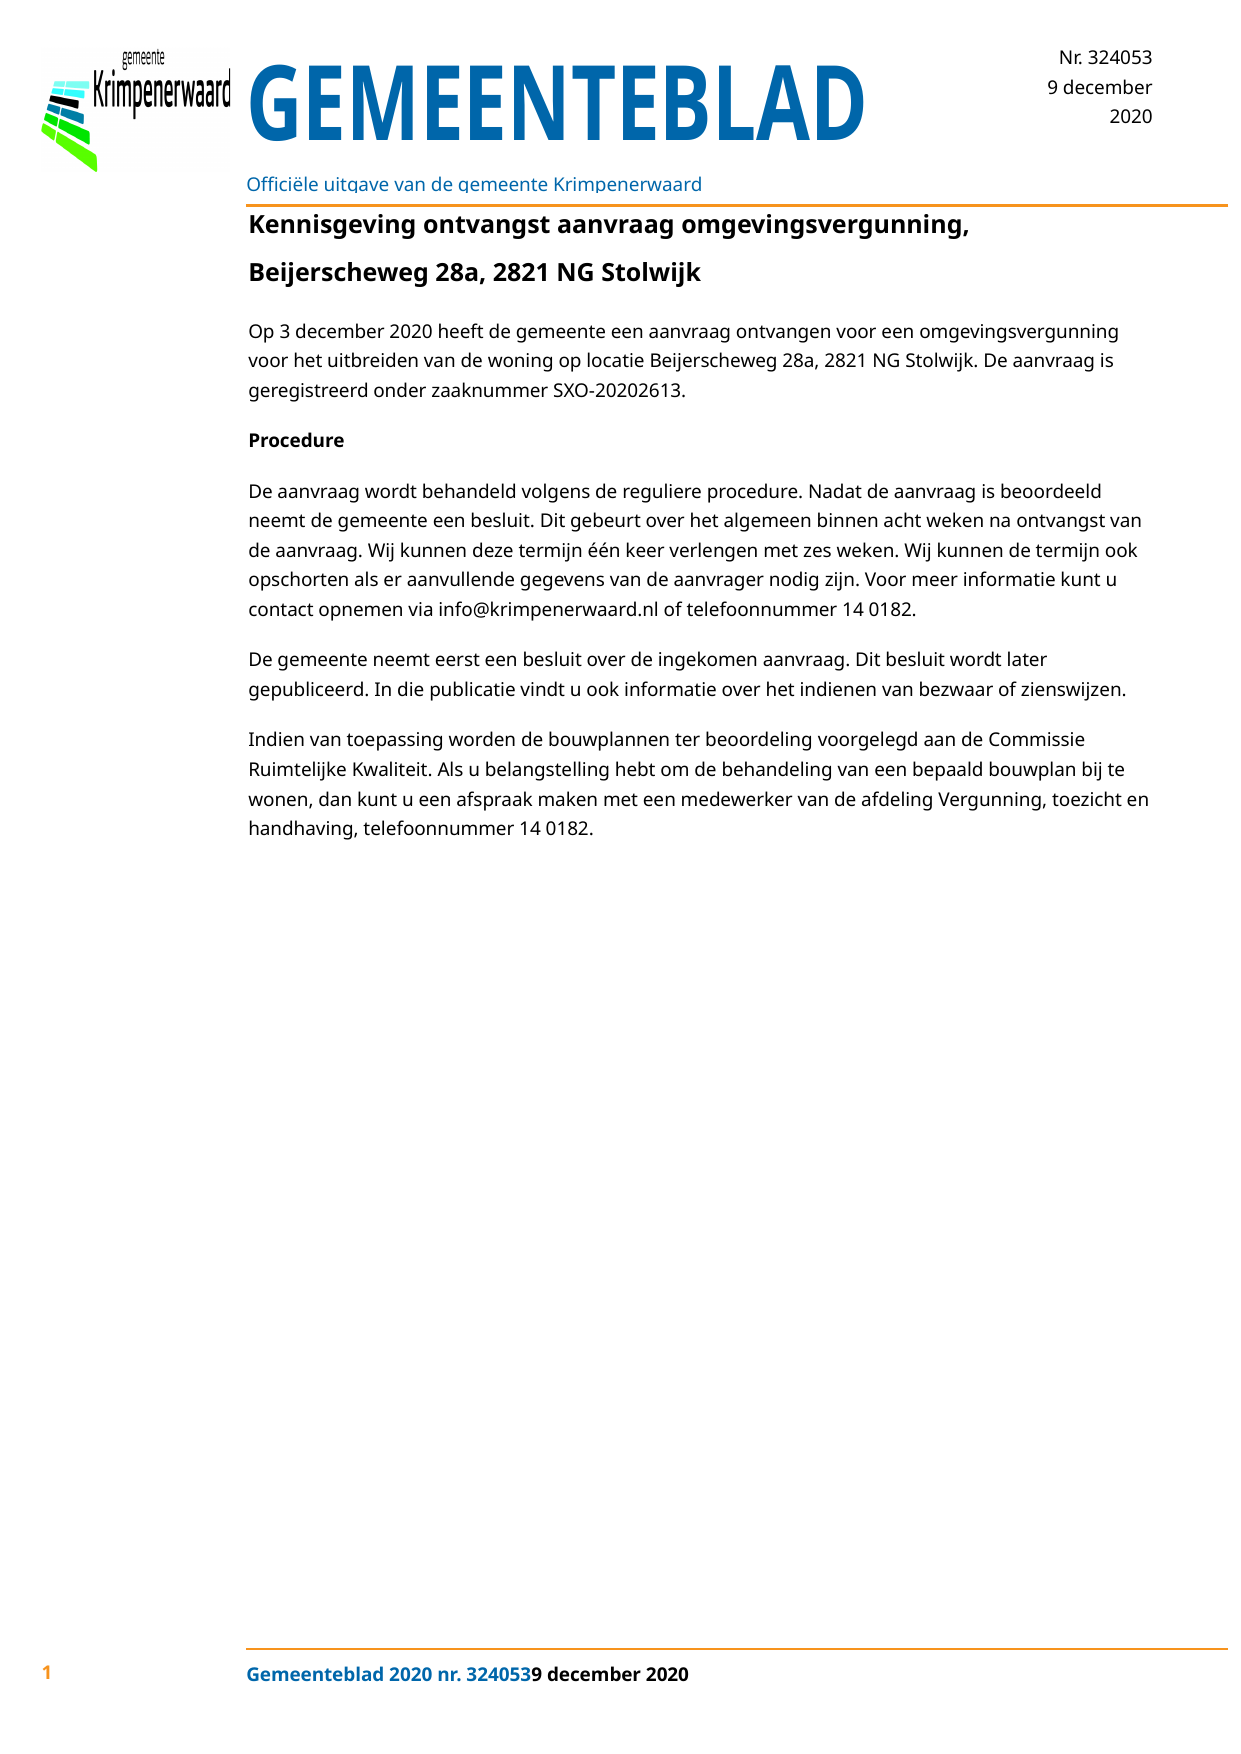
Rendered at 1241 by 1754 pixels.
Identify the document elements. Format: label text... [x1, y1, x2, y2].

text Indien van toepassing worden de bouwplannen ter beoordeling voorgelegd aan de Commissie Ruimtelijke Kwaliteit. Als u belangstelling hebt om de behandeling van een bepaald bouwplan bij te wonen, dan kunt u een afspraak maken met een medewerker van de afdeling Vergunning, toezicht en handhaving, telefoonnummer 14 0182. [248, 727, 1152, 841]
picture [41, 47, 231, 172]
text Kennisgeving ontvangst aanvraag omgevingsvergunning, Beijerscheweg 28a, 2821 NG Stolwijk [248, 207, 1152, 288]
text De gemeente neemt eerst een besluit over de ingekomen aanvraag. Dit besluit wordt later gepubliceerd. In die publicatie vindt u ook informatie over het indienen van bezwaar of zienswijzen. [248, 647, 1152, 702]
text Procedure [248, 427, 1152, 453]
text Op 3 december 2020 heeft de gemeente een aanvraag ontvangen voor een omgevingsvergunning voor het uitbreiden van de woning op locatie Beijerscheweg 28a, 2821 NG Stolwijk. De aanvraag is geregistreerd onder zaaknummer SXO-20202613. [248, 318, 1152, 403]
text De aanvraag wordt behandeld volgens de reguliere procedure. Nadat de aanvraag is beoordeeld neemt de gemeente een besluit. Dit gebeurt over het algemeen binnen acht weken na ontvangst van de aanvraag. Wij kunnen deze termijn één keer verlengen met zes weken. Wij kunnen de termijn ook opschorten als er aanvullende gegevens van de aanvrager nodig zijn. Voor meer informatie kunt u contact opnemen via info@krimpenerwaard.nl of telefoonnummer 14 0182. [248, 478, 1152, 622]
